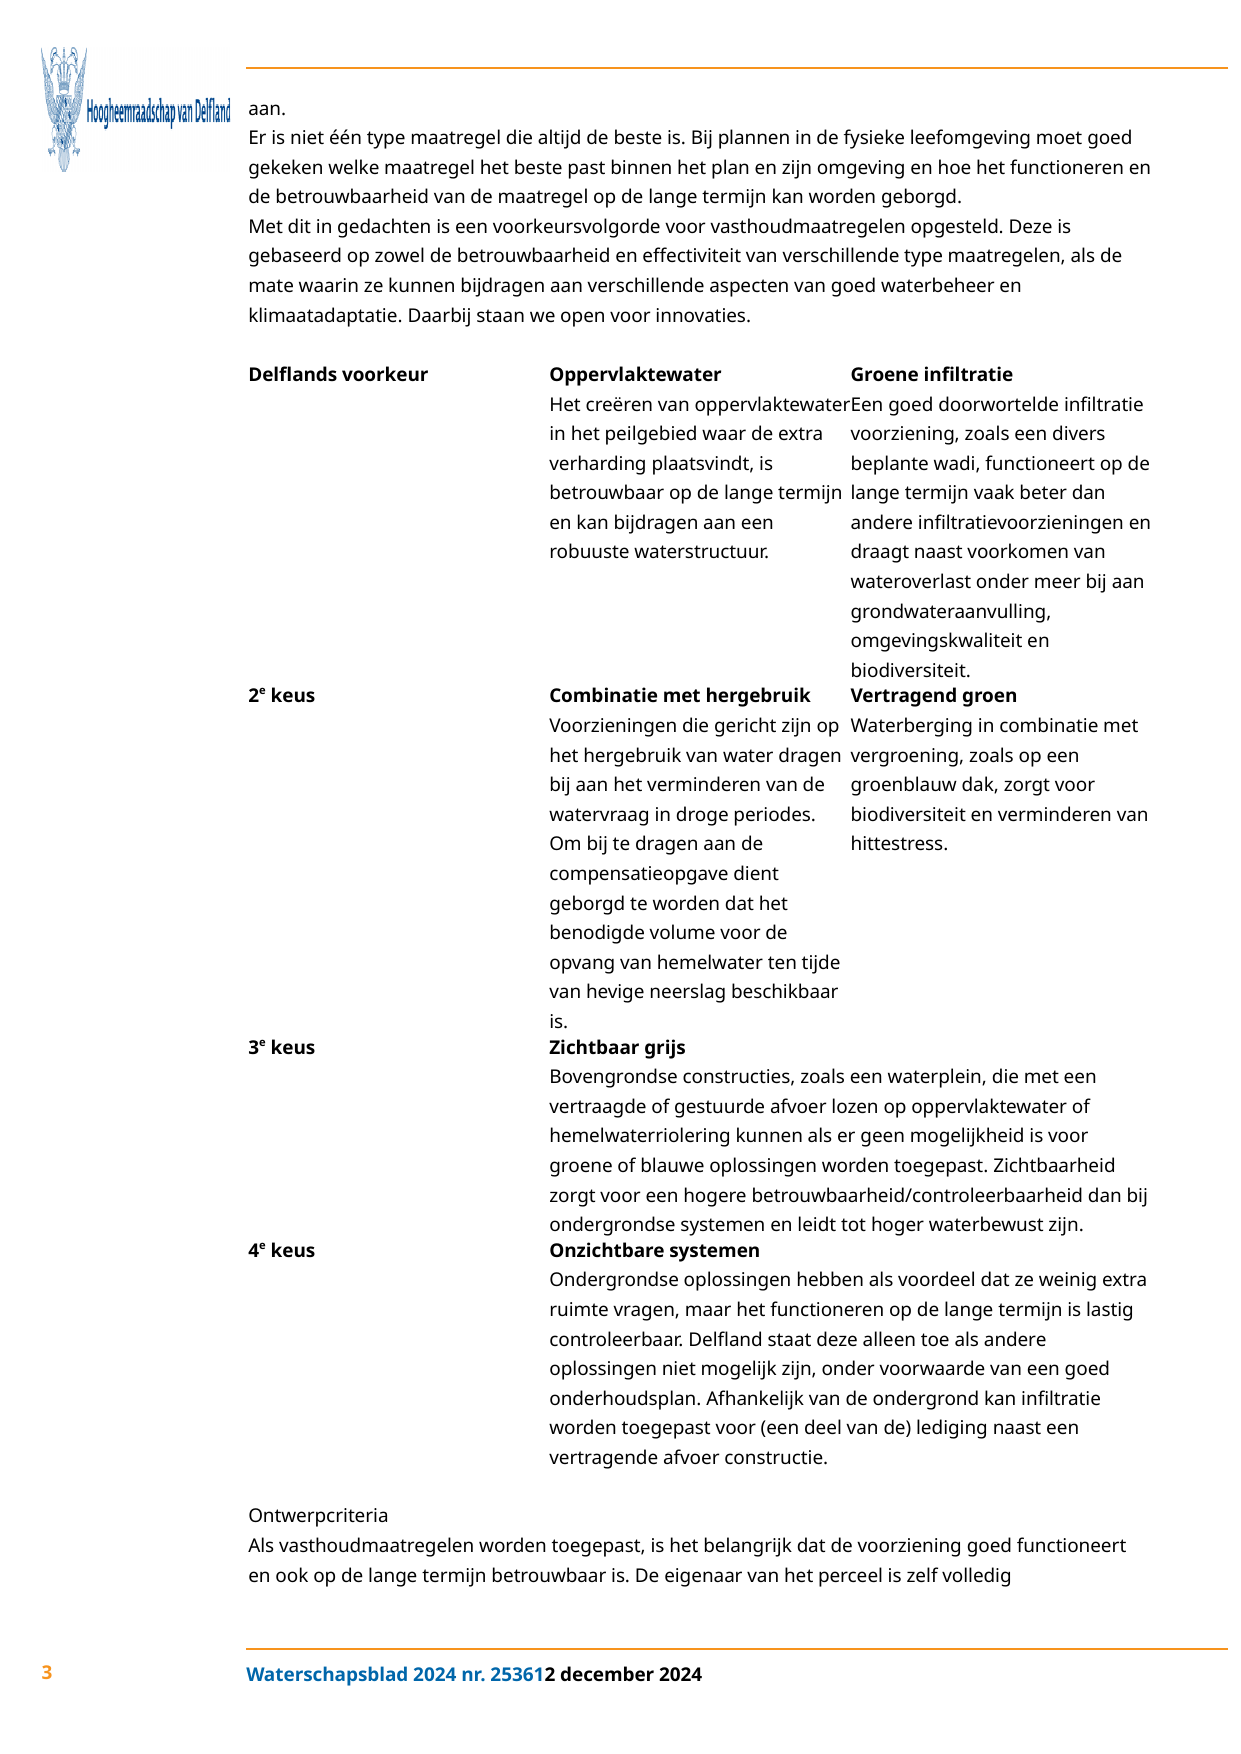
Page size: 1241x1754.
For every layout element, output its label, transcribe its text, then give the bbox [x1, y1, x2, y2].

text Ontwerpcriteria [248, 1503, 1152, 1528]
table_cell 3e keus [248, 1034, 549, 1237]
table_cell 2e keus [248, 683, 549, 1034]
table_cell Vertragend groen Waterberging in combinatie met vergroening, zoals op een groenblauw dak, zorgt voor biodiversiteit en verminderen van hittestress. [850, 683, 1152, 1034]
table_cell Onzichtbare systemen Ondergrondse oplossingen hebben als voordeel dat ze weinig extra ruimte vragen, maar het functioneren op de lange termijn is lastig controleerbaar. Delfland staat deze alleen toe als andere oplossingen niet mogelijk zijn, onder voorwaarde van een goed onderhoudsplan. Afhankelijk van de ondergrond kan infiltratie worden toegepast voor (een deel van de) lediging naast een vertragende afvoer constructie. [549, 1237, 1152, 1470]
table_cell 4e keus [248, 1237, 549, 1470]
text Er is niet één type maatregel die altijd de beste is. Bij plannen in de fysieke leefomgeving moet goed gekeken welke maatregel het beste past binnen het plan en zijn omgeving en hoe het functioneren en de betrouwbaarheid van de maatregel op de lange termijn kan worden geborgd. [248, 124, 1152, 209]
table_cell Zichtbaar grijs Bovengrondse constructies, zoals een waterplein, die met een vertraagde of gestuurde afvoer lozen op oppervlaktewater of hemelwaterriolering kunnen als er geen mogelijkheid is voor groene of blauwe oplossingen worden toegepast. Zichtbaarheid zorgt voor een hogere betrouwbaarheid/controleerbaarheid dan bij ondergrondse systemen en leidt tot hoger waterbewust zijn. [549, 1034, 1152, 1237]
table_header Delflands voorkeur [248, 361, 549, 683]
text Met dit in gedachten is een voorkeursvolgorde voor vasthoudmaatregelen opgesteld. Deze is gebaseerd op zowel de betrouwbaarheid en effectiviteit van verschillende type maatregelen, als de mate waarin ze kunnen bijdragen aan verschillende aspecten van goed waterbeheer en klimaatadaptatie. Daarbij staan we open voor innovaties. [248, 213, 1152, 328]
table_cell Combinatie met hergebruik Voorzieningen die gericht zijn op het hergebruik van water dragen bij aan het verminderen van de watervraag in droge periodes. Om bij te dragen aan de compensatieopgave dient geborgd te worden dat het benodigde volume voor de opvang van hemelwater ten tijde van hevige neerslag beschikbaar is. [549, 683, 850, 1034]
picture [41, 47, 231, 172]
text aan. [248, 95, 1152, 121]
table_header Oppervlaktewater Het creëren van oppervlaktewater in het peilgebied waar de extra verharding plaatsvindt, is betrouwbaar op de lange termijn en kan bijdragen aan een robuuste waterstructuur. [549, 361, 850, 683]
table_header Groene infiltratie Een goed doorwortelde infiltratie voorziening, zoals een divers beplante wadi, functioneert op de lange termijn vaak beter dan andere infiltratievoorzieningen en draagt naast voorkomen van wateroverlast onder meer bij aan grondwateraanvulling, omgevingskwaliteit en biodiversiteit. [850, 361, 1152, 683]
text Als vasthoudmaatregelen worden toegepast, is het belangrijk dat de voorziening goed functioneert en ook op de lange termijn betrouwbaar is. De eigenaar van het perceel is zelf volledig [248, 1532, 1152, 1588]
